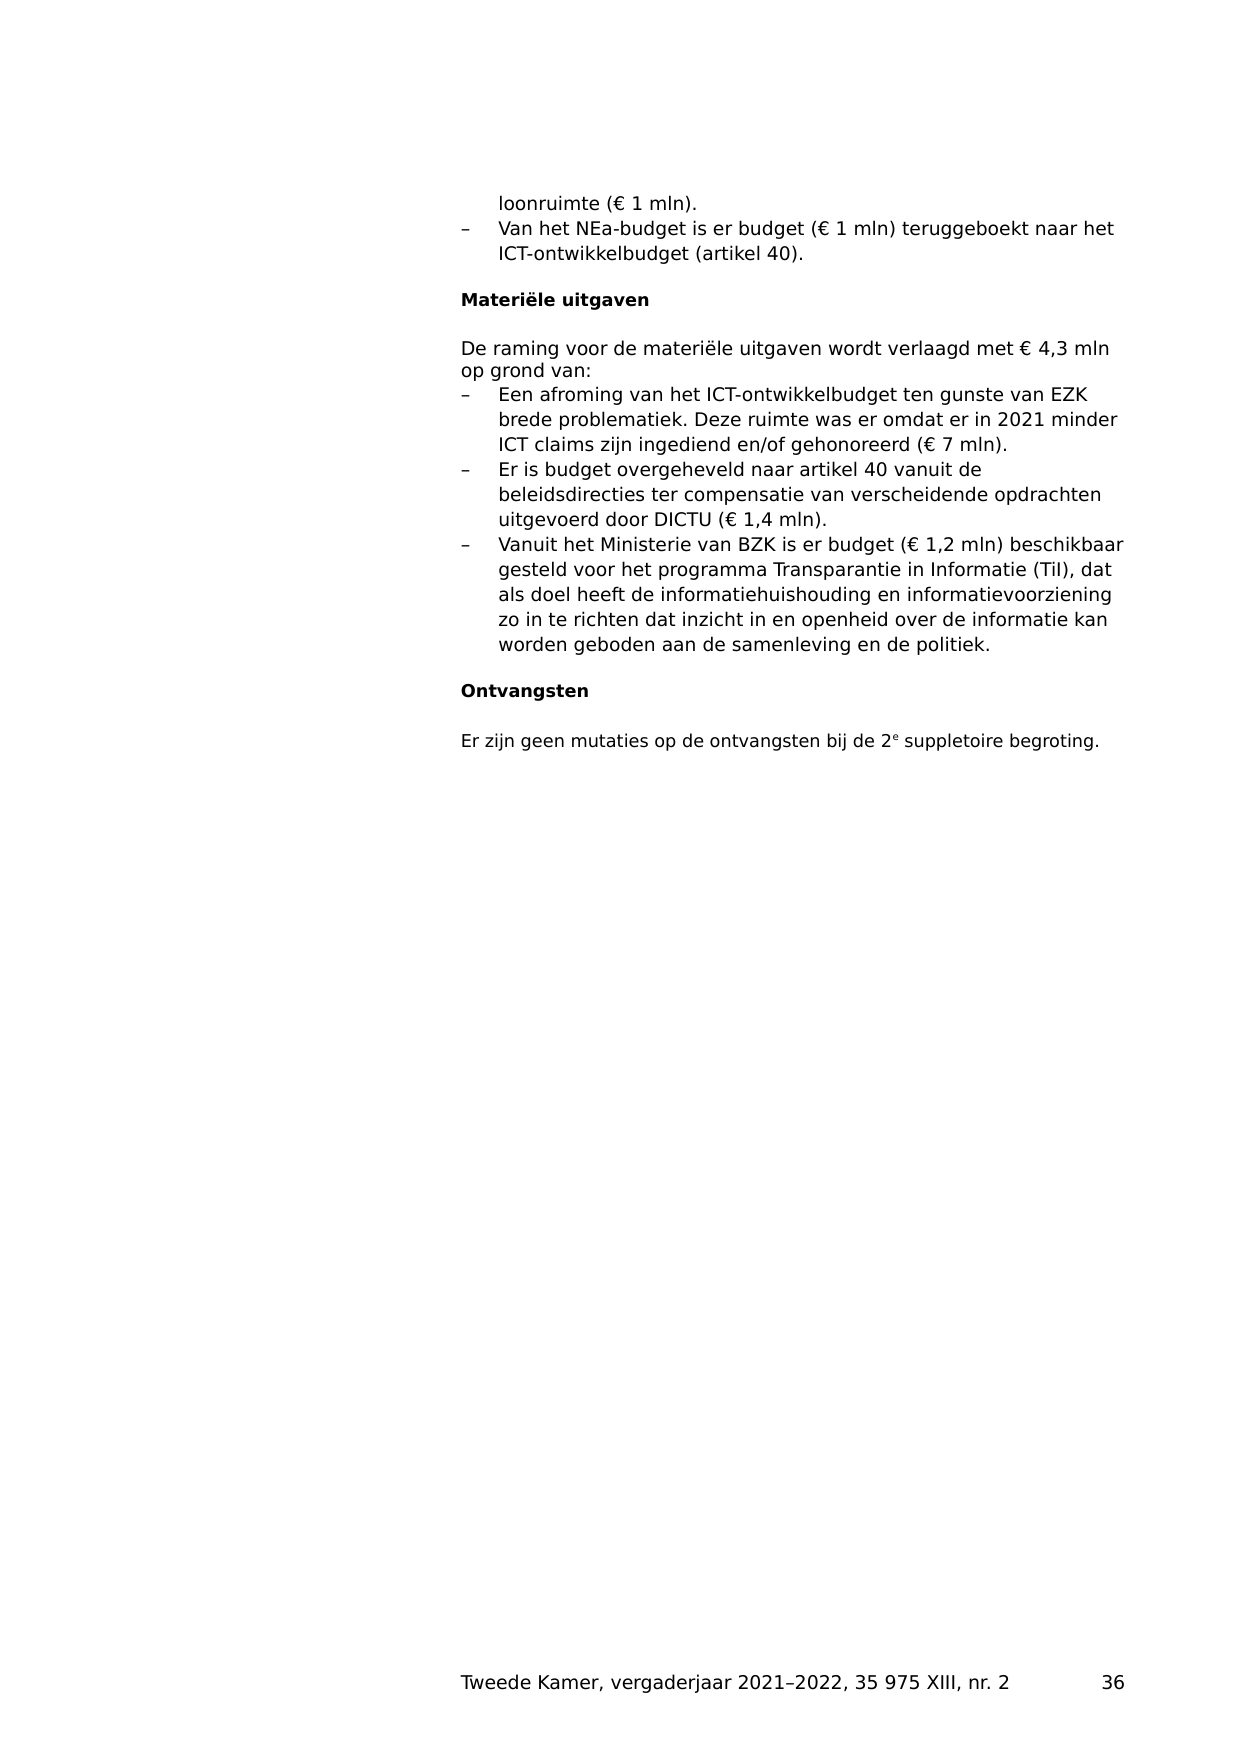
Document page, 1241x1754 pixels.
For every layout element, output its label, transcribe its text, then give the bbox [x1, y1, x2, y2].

list loonruimte (€ 1 mln). [461, 191, 1125, 216]
text Er zijn geen mutaties op de ontvangsten bij de 2e suppletoire begroting. [461, 729, 1125, 752]
list Er is budget overgeheveld naar artikel 40 vanuit de beleidsdirecties ter compensatie van verscheidende opdrachten uitgevoerd door DICTU (€ 1,4 mln). [461, 457, 1125, 532]
text De raming voor de materiële uitgaven wordt verlaagd met € 4,3 mln op grond van: [461, 338, 1125, 382]
list Vanuit het Ministerie van BZK is er budget (€ 1,2 mln) beschikbaar gesteld voor het programma Transparantie in Informatie (TiI), dat als doel heeft de informatiehuishouding en informatievoorziening zo in te richten dat inzicht in en openheid over de informatie kan worden geboden aan de samenleving en de politiek. [461, 532, 1125, 657]
list Een afroming van het ICT-ontwikkelbudget ten gunste van EZK brede problematiek. Deze ruimte was er omdat er in 2021 minder ICT claims zijn ingediend en/of gehonoreerd (€ 7 mln). [461, 382, 1125, 457]
text Materiële uitgaven [461, 288, 1125, 311]
list Van het NEa-budget is er budget (€ 1 mln) teruggeboekt naar het ICT-ontwikkelbudget (artikel 40). [461, 216, 1125, 266]
text Ontvangsten [461, 679, 1125, 702]
